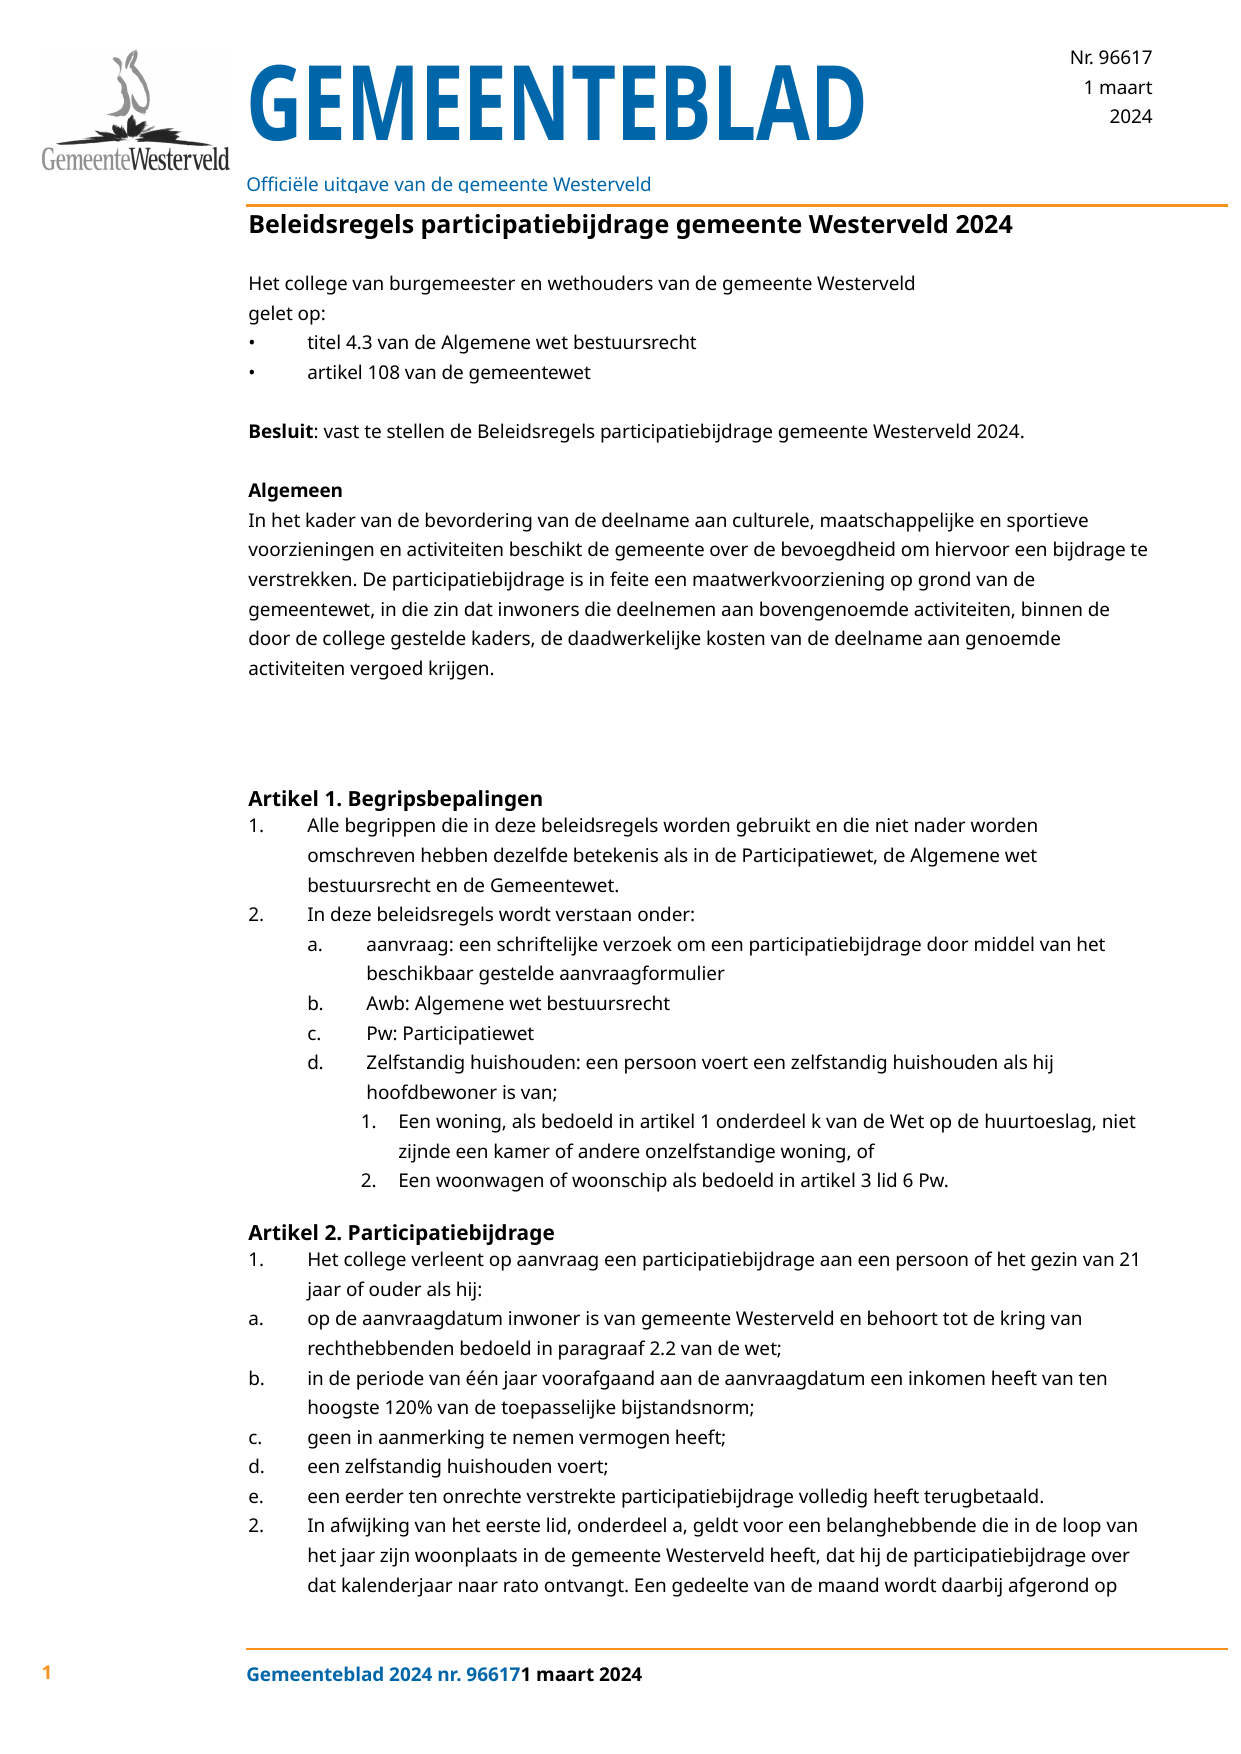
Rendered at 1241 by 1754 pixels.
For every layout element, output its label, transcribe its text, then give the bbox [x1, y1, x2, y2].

text Besluit: vast te stellen de Beleidsregels participatiebijdrage gemeente Westerveld 2024. [248, 418, 1152, 444]
picture [41, 47, 231, 172]
list Zelfstandig huishouden: een persoon voert een zelfstandig huishouden als hij hoofdbewoner is van; [307, 1049, 1152, 1104]
text In het kader van de bevordering van de deelname aan culturele, maatschappelijke en sportieve voorzieningen en activiteiten beschikt de gemeente over de bevoegdheid om hiervoor een bijdrage te verstrekken. De participatiebijdrage is in feite een maatwerkvoorziening op grond van de gemeentewet, in die zin dat inwoners die deelnemen aan bovengenoemde activiteiten, binnen de door de college gestelde kaders, de daadwerkelijke kosten van de deelname aan genoemde activiteiten vergoed krijgen. [248, 507, 1152, 681]
text Beleidsregels participatiebijdrage gemeente Westerveld 2024 [248, 207, 1152, 241]
list Een woonwagen of woonschip als bedoeld in artikel 3 lid 6 Pw. [361, 1168, 1152, 1193]
list in de periode van één jaar voorafgaand aan de aanvraagdatum een inkomen heeft van ten hoogste 120% van de toepasselijke bijstandsnorm; [248, 1365, 1152, 1420]
list In afwijking van het eerste lid, onderdeel a, geldt voor een belanghebbende die in de loop van het jaar zijn woonplaats in de gemeente Westerveld heeft, dat hij de participatiebijdrage over dat kalenderjaar naar rato ontvangt. Een gedeelte van de maand wordt daarbij afgerond op [248, 1513, 1152, 1598]
list een zelfstandig huishouden voert; [248, 1453, 1152, 1479]
list titel 4.3 van de Algemene wet bestuursrecht [248, 329, 1152, 355]
list Awb: Algemene wet bestuursrecht [307, 990, 1152, 1016]
text Het college van burgemeester en wethouders van de gemeente Westerveld [248, 270, 1152, 296]
list Het college verleent op aanvraag een participatiebijdrage aan een persoon of het gezin van 21 jaar of ouder als hij: [248, 1246, 1152, 1302]
list Een woning, als bedoeld in artikel 1 onderdeel k van de Wet op de huurtoeslag, niet zijnde een kamer of andere onzelfstandige woning, of [361, 1108, 1152, 1164]
text gelet op: [248, 300, 1152, 326]
list Pw: Participatiewet [307, 1020, 1152, 1045]
list een eerder ten onrechte verstrekte participatiebijdrage volledig heeft terugbetaald. [248, 1483, 1152, 1509]
text Artikel 2. Participatiebijdrage [248, 1218, 1152, 1246]
text Algemeen [248, 477, 1152, 503]
list aanvraag: een schriftelijke verzoek om een participatiebijdrage door middel van het beschikbaar gestelde aanvraagformulier [307, 931, 1152, 986]
list op de aanvraagdatum inwoner is van gemeente Westerveld en behoort tot de kring van rechthebbenden bedoeld in paragraaf 2.2 van de wet; [248, 1306, 1152, 1361]
list Alle begrippen die in deze beleidsregels worden gebruikt en die niet nader worden omschreven hebben dezelfde betekenis als in de Participatiewet, de Algemene wet bestuursrecht en de Gemeentewet. [248, 813, 1152, 897]
list geen in aanmerking te nemen vermogen heeft; [248, 1424, 1152, 1450]
text Artikel 1. Begripsbepalingen [248, 784, 1152, 813]
list In deze beleidsregels wordt verstaan onder: [248, 901, 1152, 927]
list artikel 108 van de gemeentewet [248, 359, 1152, 385]
